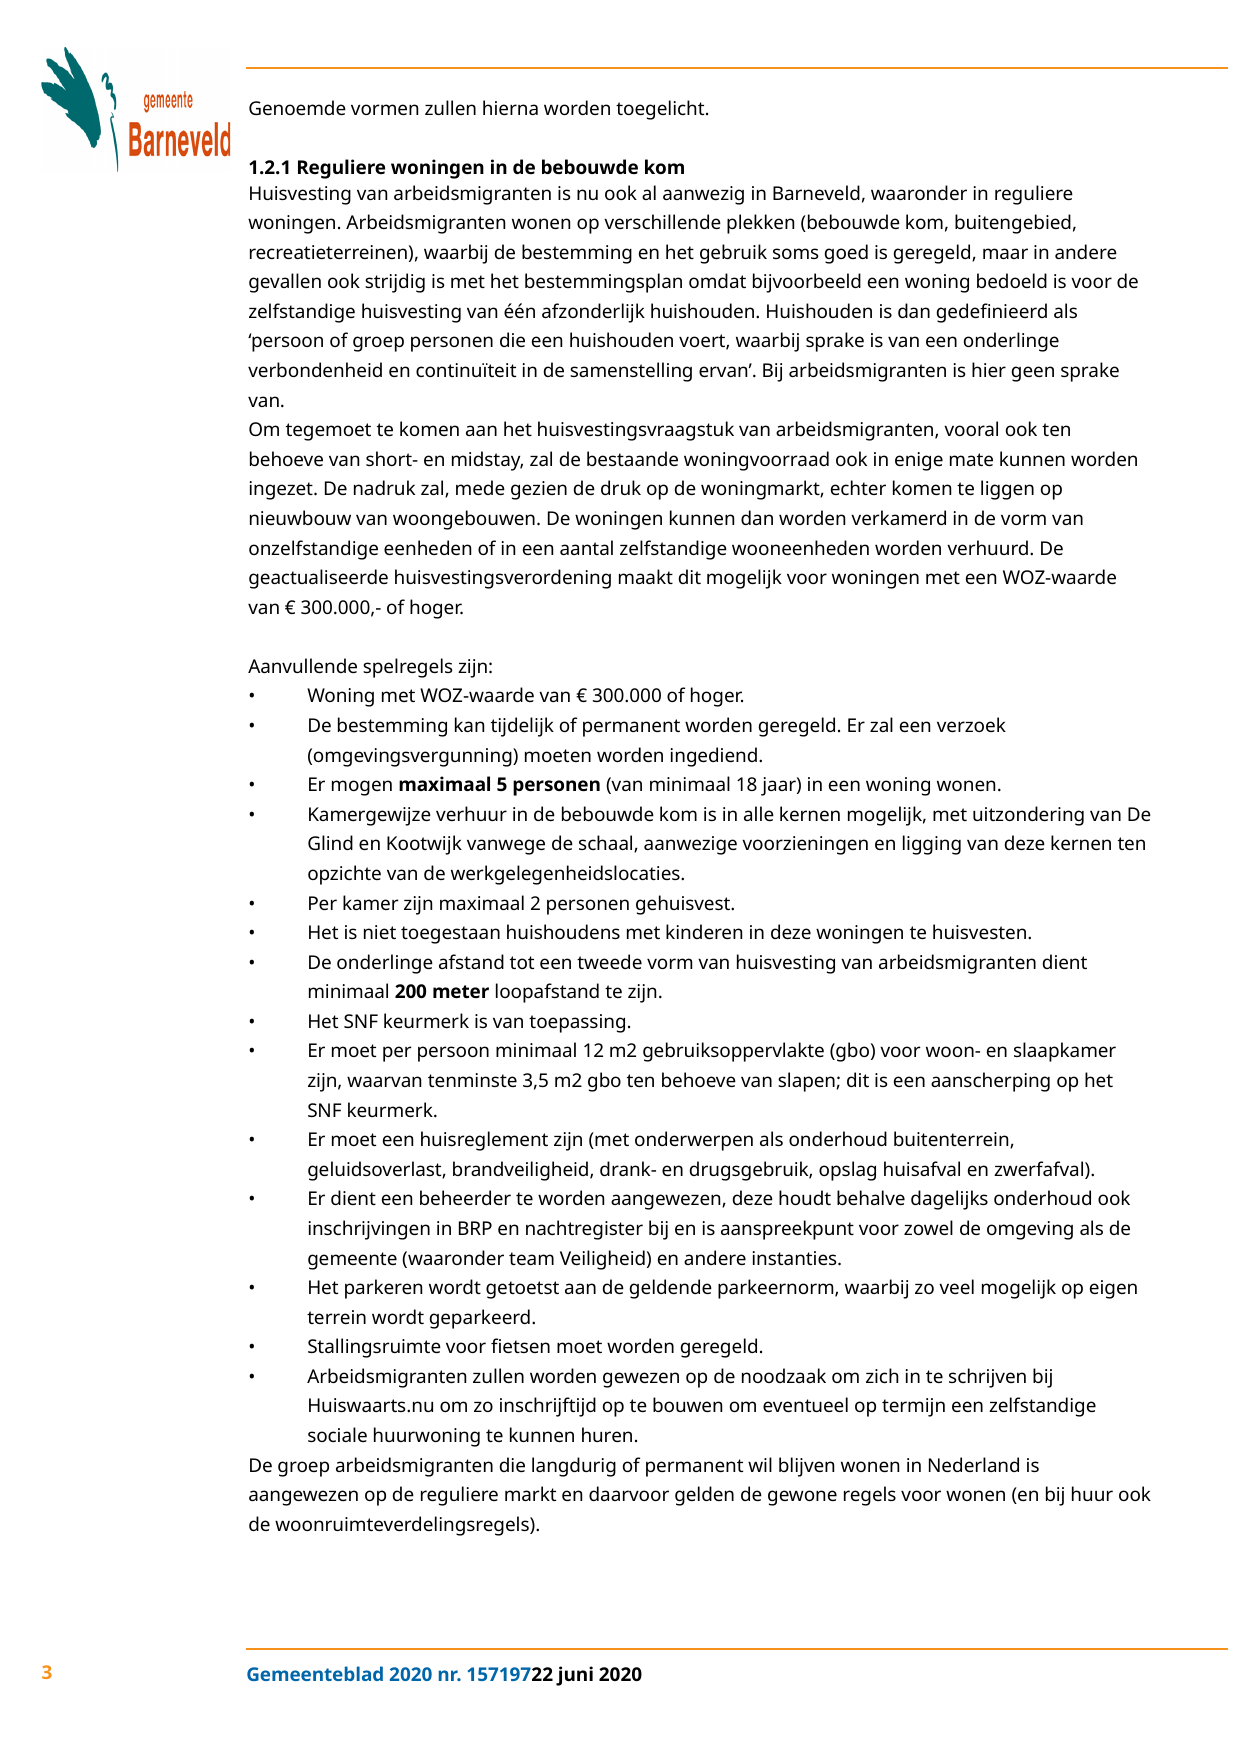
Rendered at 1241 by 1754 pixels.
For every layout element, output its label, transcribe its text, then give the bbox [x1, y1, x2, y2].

text Om tegemoet te komen aan het huisvestingsvraagstuk van arbeidsmigranten, vooral ook ten behoeve van short- en midstay, zal de bestaande woningvoorraad ook in enige mate kunnen worden ingezet. De nadruk zal, mede gezien de druk op de woningmarkt, echter komen te liggen op nieuwbouw van woongebouwen. De woningen kunnen dan worden verkamerd in de vorm van onzelfstandige eenheden of in een aantal zelfstandige wooneenheden worden verhuurd. De geactualiseerde huisvestingsverordening maakt dit mogelijk voor woningen met een WOZ-waarde van € 300.000,- of hoger. [248, 416, 1152, 619]
list Per kamer zijn maximaal 2 personen gehuisvest. [248, 890, 1152, 915]
text De groep arbeidsmigranten die langdurig of permanent wil blijven wonen in Nederland is aangewezen op de reguliere markt en daarvoor gelden de gewone regels voor wonen (en bij huur ook de woonruimteverdelingsregels). [248, 1452, 1152, 1537]
list Er moet een huisreglement zijn (met onderwerpen als onderhoud buitenterrein, geluidsoverlast, brandveiligheid, drank- en drugsgebruik, opslag huisafval en zwerfafval). [248, 1126, 1152, 1182]
list Er moet per persoon minimaal 12 m2 gebruiksoppervlakte (gbo) voor woon- en slaapkamer zijn, waarvan tenminste 3,5 m2 gbo ten behoeve van slapen; dit is een aanscherping op het SNF keurmerk. [248, 1038, 1152, 1122]
list Woning met WOZ-waarde van € 300.000 of hoger. [248, 683, 1152, 708]
text Genoemde vormen zullen hierna worden toegelicht. [248, 95, 1152, 121]
text Huisvesting van arbeidsmigranten is nu ook al aanwezig in Barneveld, waaronder in reguliere woningen. Arbeidsmigranten wonen op verschillende plekken (bebouwde kom, buitengebied, recreatieterreinen), waarbij de bestemming en het gebruik soms goed is geregeld, maar in andere gevallen ook strijdig is met het bestemmingsplan omdat bijvoorbeeld een woning bedoeld is voor de zelfstandige huisvesting van één afzonderlijk huishouden. Huishouden is dan gedefinieerd als ‘persoon of groep personen die een huishouden voert, waarbij sprake is van een onderlinge verbondenheid en continuïteit in de samenstelling ervan’. Bij arbeidsmigranten is hier geen sprake van. [248, 180, 1152, 412]
list Kamergewijze verhuur in de bebouwde kom is in alle kernen mogelijk, met uitzondering van De Glind en Kootwijk vanwege de schaal, aanwezige voorzieningen en ligging van deze kernen ten opzichte van de werkgelegenheidslocaties. [248, 801, 1152, 886]
list Arbeidsmigranten zullen worden gewezen op de noodzaak om zich in te schrijven bij Huiswaarts.nu om zo inschrijftijd op te bouwen om eventueel op termijn een zelfstandige sociale huurwoning te kunnen huren. [248, 1363, 1152, 1448]
list Er dient een beheerder te worden aangewezen, deze houdt behalve dagelijks onderhoud ook inschrijvingen in BRP en nachtregister bij en is aanspreekpunt voor zowel de omgeving als de gemeente (waaronder team Veiligheid) en andere instanties. [248, 1186, 1152, 1270]
list Stallingsruimte voor fietsen moet worden geregeld. [248, 1333, 1152, 1359]
list Het is niet toegestaan huishoudens met kinderen in deze woningen te huisvesten. [248, 919, 1152, 945]
list Het parkeren wordt getoetst aan de geldende parkeernorm, waarbij zo veel mogelijk op eigen terrein wordt geparkeerd. [248, 1274, 1152, 1329]
picture [41, 47, 231, 172]
text Aanvullende spelregels zijn: [248, 653, 1152, 679]
list Er mogen maximaal 5 personen (van minimaal 18 jaar) in een woning wonen. [248, 771, 1152, 797]
text 1.2.1 Reguliere woningen in de bebouwde kom [248, 154, 1152, 180]
list De bestemming kan tijdelijk of permanent worden geregeld. Er zal een verzoek (omgevingsvergunning) moeten worden ingediend. [248, 712, 1152, 767]
list De onderlinge afstand tot een tweede vorm van huisvesting van arbeidsmigranten dient minimaal 200 meter loopafstand te zijn. [248, 949, 1152, 1004]
list Het SNF keurmerk is van toepassing. [248, 1008, 1152, 1034]
